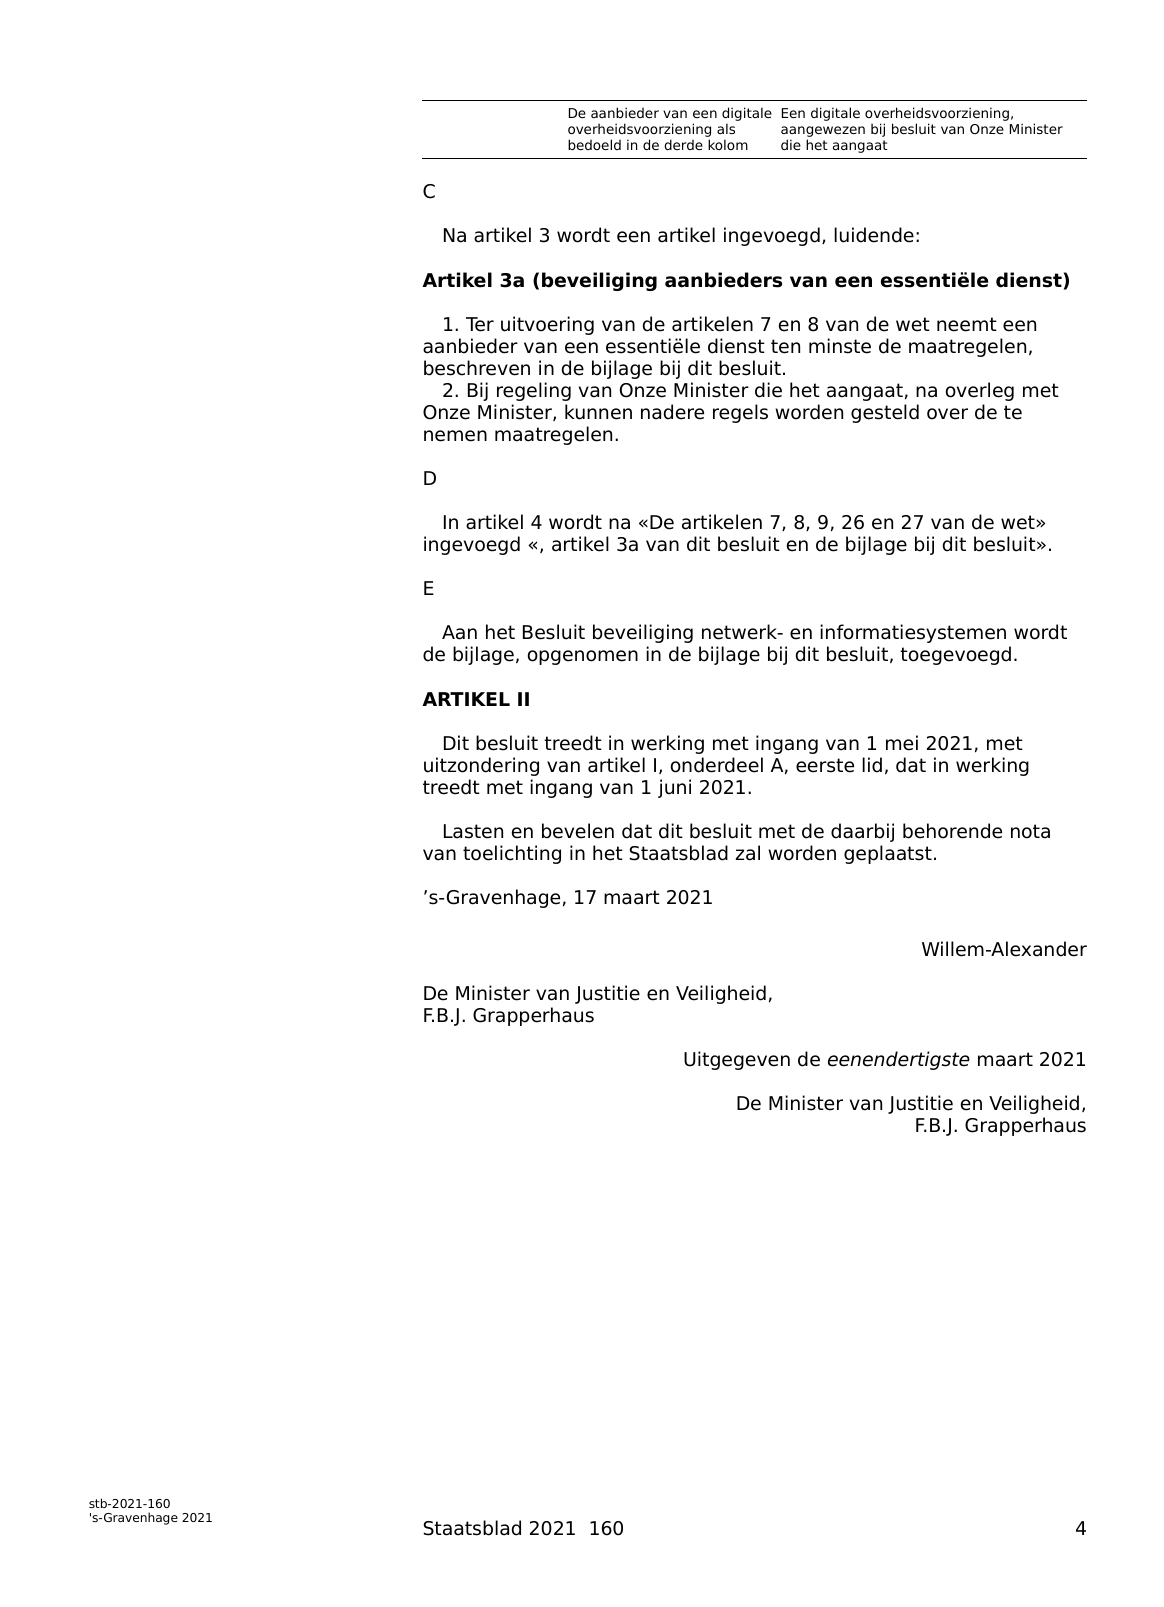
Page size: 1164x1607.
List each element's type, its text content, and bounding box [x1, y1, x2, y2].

text De Minister van Justitie en Veiligheid, F.B.J. Grapperhaus [422, 1093, 1087, 1137]
text Dit besluit treedt in werking met ingang van 1 mei 2021, met uitzondering van artikel I, onderdeel A, eerste lid, dat in werking treedt met ingang van 1 juni 2021. [422, 733, 1087, 798]
text E [422, 578, 1087, 600]
text 's-Gravenhage 2021 [88, 1511, 323, 1525]
text stb-2021-160 [88, 1497, 323, 1511]
text Na artikel 3 wordt een artikel ingevoegd, luidende: [422, 225, 1087, 247]
text D [422, 468, 1087, 490]
text 2. Bij regeling van Onze Minister die het aangaat, na overleg met Onze Minister, kunnen nadere regels worden gesteld over de te nemen maatregelen. [422, 380, 1087, 446]
text Uitgegeven de eenendertigste maart 2021 [422, 1049, 1087, 1071]
text Willem-Alexander [422, 939, 1087, 961]
text In artikel 4 wordt na «De artikelen 7, 8, 9, 26 en 27 van de wet» ingevoegd «, artikel 3a van dit besluit en de bijlage bij dit besluit». [422, 512, 1087, 556]
text Lasten en bevelen dat dit besluit met de daarbij behorende nota van toelichting in het Staatsblad zal worden geplaatst. [422, 821, 1087, 865]
text C [422, 181, 1087, 203]
table_cell Een digitale overheidsvoorziening, aangewezen bij besluit van Onze Minister die het aangaat [774, 101, 1087, 158]
text ’s-Gravenhage, 17 maart 2021 [422, 887, 1087, 909]
text De Minister van Justitie en Veiligheid, F.B.J. Grapperhaus [422, 983, 1087, 1027]
subtitle ARTIKEL II [422, 688, 1087, 710]
text Aan het Besluit beveiliging netwerk- en informatiesystemen wordt de bijlage, opgenomen in de bijlage bij dit besluit, toegevoegd. [422, 622, 1087, 666]
table_cell De aanbieder van een digitale overheidsvoorziening als bedoeld in de derde kolom [567, 101, 774, 158]
table_header [422, 101, 567, 158]
subtitle Artikel 3a (beveiliging aanbieders van een essentiële dienst) [422, 269, 1087, 292]
text 1. Ter uitvoering van de artikelen 7 en 8 van de wet neemt een aanbieder van een essentiële dienst ten minste de maatregelen, beschreven in de bijlage bij dit besluit. [422, 314, 1087, 380]
